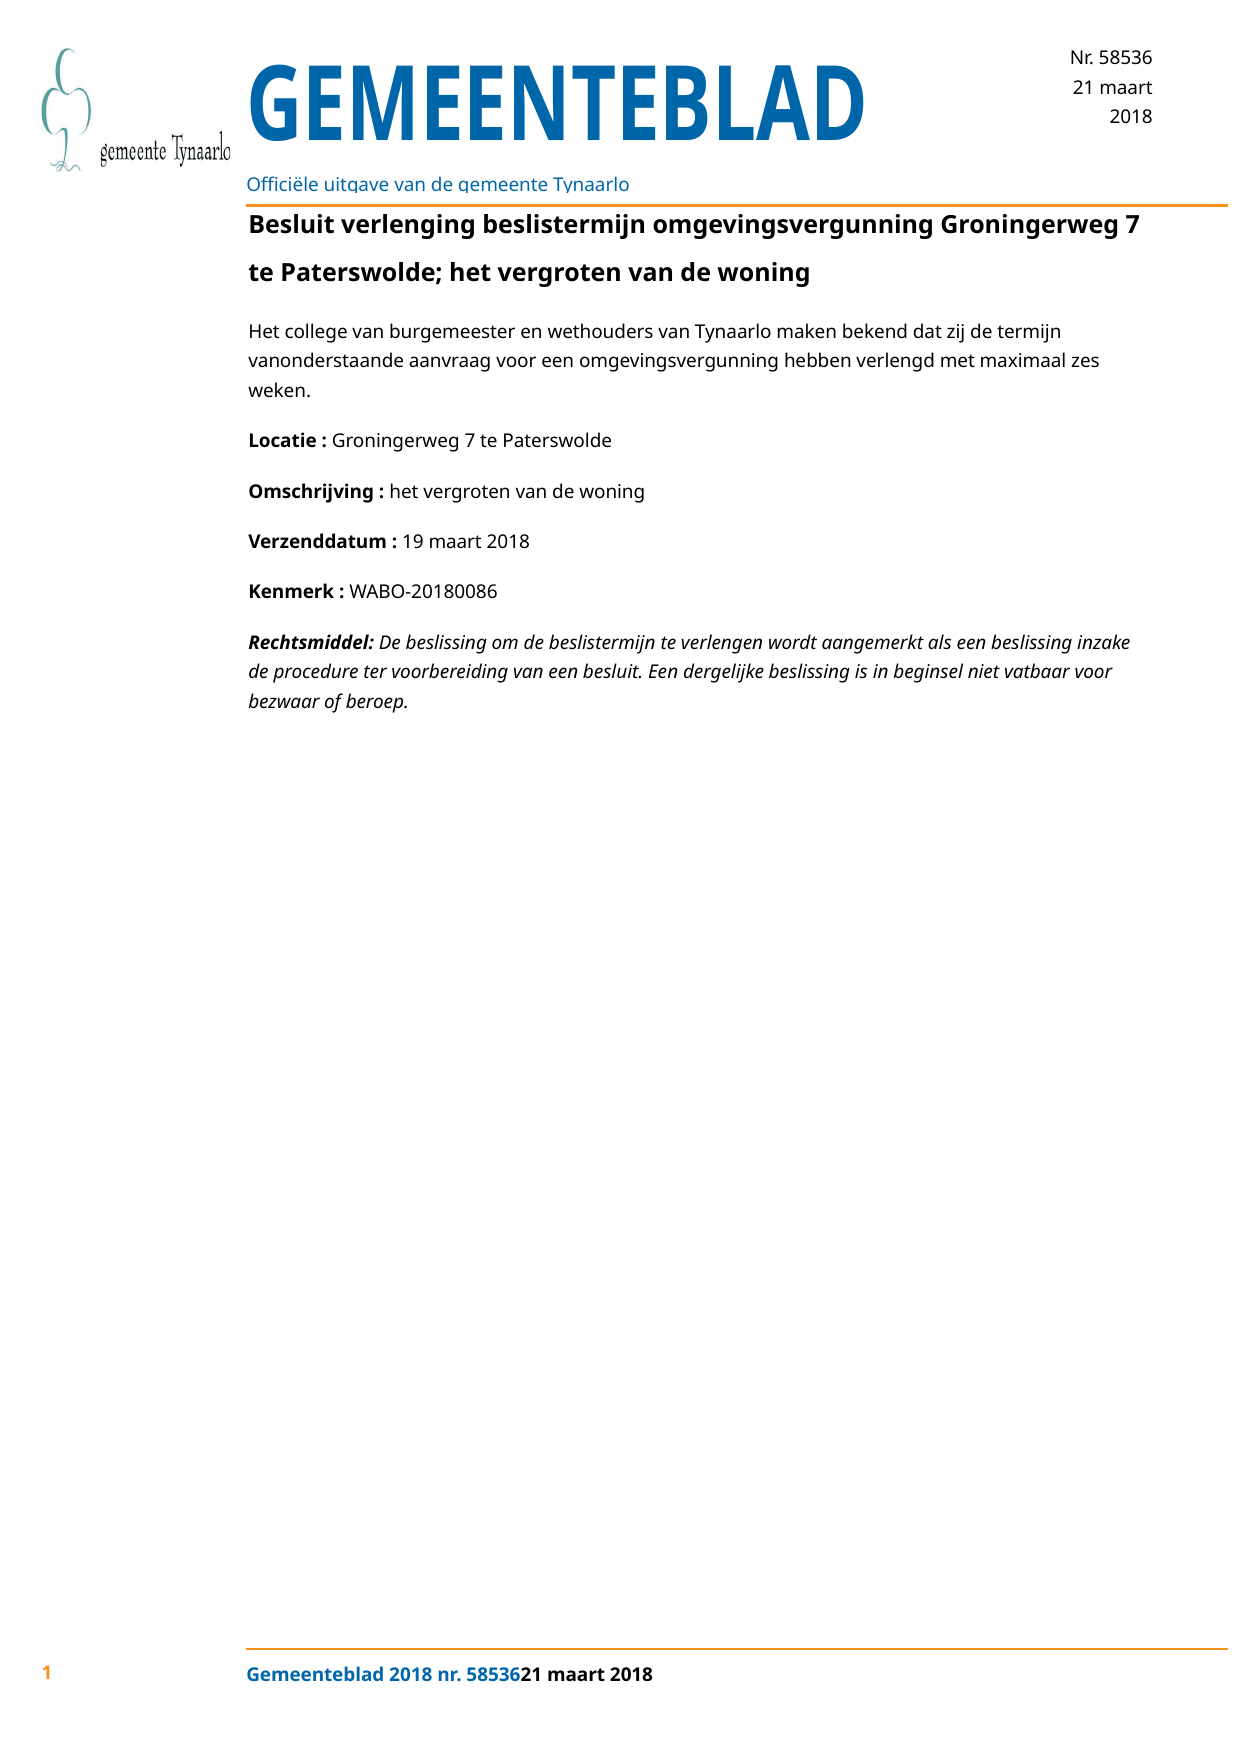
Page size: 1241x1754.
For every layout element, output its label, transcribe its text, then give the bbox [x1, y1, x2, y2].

picture [41, 47, 231, 172]
text Besluit verlenging beslistermijn omgevingsvergunning Groningerweg 7 te Paterswolde; het vergroten van de woning [248, 207, 1152, 288]
text Omschrijving : het vergroten van de woning [248, 478, 1152, 504]
text Het college van burgemeester en wethouders van Tynaarlo maken bekend dat zij de termijn vanonderstaande aanvraag voor een omgevingsvergunning hebben verlengd met maximaal zes weken. [248, 318, 1152, 403]
text Kenmerk : WABO-20180086 [248, 579, 1152, 604]
text Locatie : Groningerweg 7 te Paterswolde [248, 427, 1152, 453]
text Rechtsmiddel: De beslissing om de beslistermijn te verlengen wordt aangemerkt als een beslissing inzake de procedure ter voorbereiding van een besluit. Een dergelijke beslissing is in beginsel niet vatbaar voor bezwaar of beroep. [248, 629, 1152, 714]
text Verzenddatum : 19 maart 2018 [248, 528, 1152, 554]
